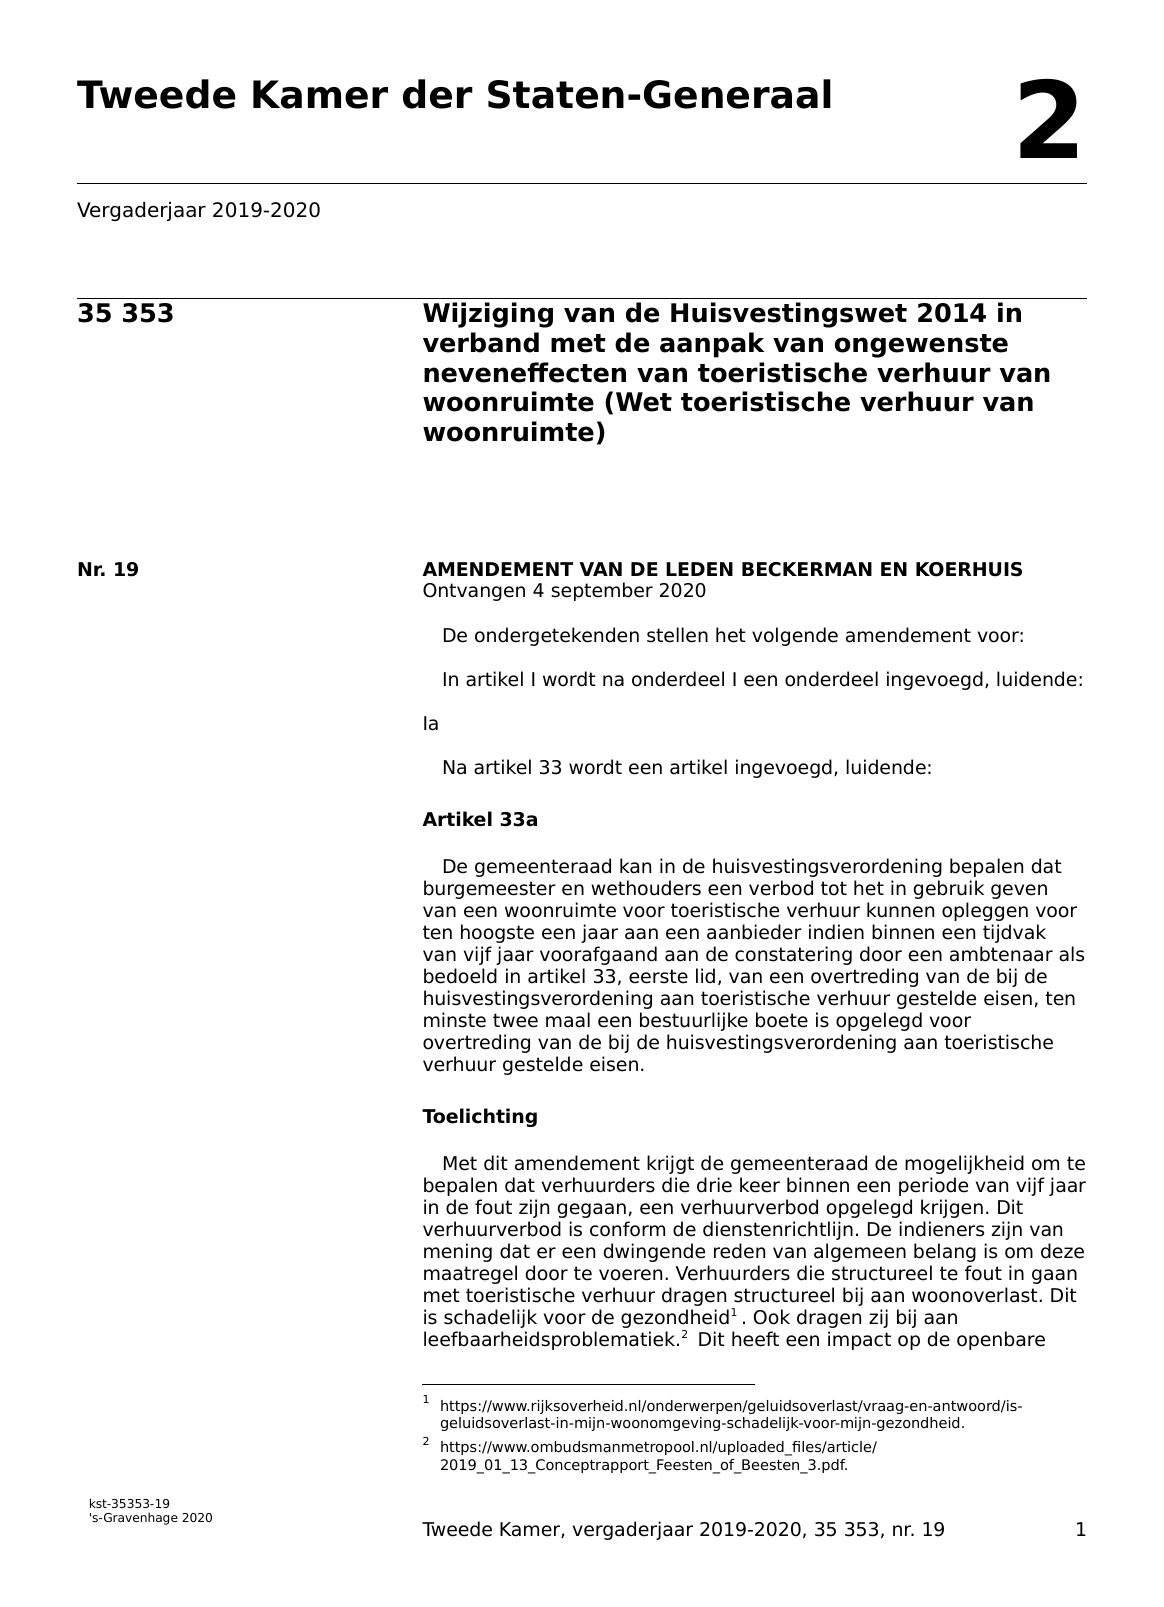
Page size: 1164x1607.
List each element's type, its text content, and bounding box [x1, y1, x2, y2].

table_cell Vergaderjaar 2019-2020 [77, 184, 1087, 298]
text Met dit amendement krijgt de gemeenteraad de mogelijkheid om te bepalen dat verhuurders die drie keer binnen een periode van vijf jaar in de fout zijn gegaan, een verhuurverbod opgelegd krijgen. Dit verhuurverbod is conform de dienstenrichtlijn. De indieners zijn van mening dat er een dwingende reden van algemeen belang is om deze maatregel door te voeren. Verhuurders die structureel te fout in gaan met toeristische verhuur dragen structureel bij aan woonoverlast. Dit is schadelijk voor de gezondheid. Ook dragen zij bij aan leefbaarheidsproblematiek. Dit heeft een impact op de openbare [422, 1153, 1087, 1351]
table_header 2 [886, 59, 1087, 183]
text Na artikel 33 wordt een artikel ingevoegd, luidende: [422, 757, 1087, 779]
text Ia [422, 713, 1087, 735]
subtitle Toelichting [422, 1106, 1087, 1128]
text 's-Gravenhage 2020 [88, 1511, 323, 1525]
subtitle Nr. 19 AMENDEMENT VAN DE LEDEN BECKERMAN EN KOERHUIS [77, 558, 1087, 580]
text https://www.rijksoverheid.nl/onderwerpen/geluidsoverlast/vraag-en-antwoord/is-geluidsoverlast-in-mijn-woonomgeving-schadelijk-voor-mijn-gezondheid. [422, 1393, 1087, 1432]
text De ondergetekenden stellen het volgende amendement voor: [422, 624, 1087, 647]
text https://www.ombudsmanmetropool.nl/uploaded_files/article/2019_01_13_Conceptrapport_Feesten_of_Beesten_3.pdf. [422, 1435, 1087, 1474]
subtitle 35 353 Wijziging van de Huisvestingswet 2014 in verband met de aanpak van ongewenste neveneffecten van toeristische verhuur van woonruimte (Wet toeristische verhuur van woonruimte) [77, 299, 1087, 447]
text In artikel I wordt na onderdeel I een onderdeel ingevoegd, luidende: [422, 669, 1087, 691]
text kst-35353-19 [88, 1497, 323, 1511]
text De gemeenteraad kan in de huisvestingsverordening bepalen dat burgemeester en wethouders een verbod tot het in gebruik geven van een woonruimte voor toeristische verhuur kunnen opleggen voor ten hoogste een jaar aan een aanbieder indien binnen een tijdvak van vijf jaar voorafgaand aan de constatering door een ambtenaar als bedoeld in artikel 33, eerste lid, van een overtreding van de bij de huisvestingsverordening aan toeristische verhuur gestelde eisen, ten minste twee maal een bestuurlijke boete is opgelegd voor overtreding van de bij de huisvestingsverordening aan toeristische verhuur gestelde eisen. [422, 856, 1087, 1076]
table_header Tweede Kamer der Staten-Generaal [77, 59, 886, 183]
text Ontvangen 4 september 2020 [422, 580, 1087, 602]
subtitle Artikel 33a [422, 809, 1087, 831]
